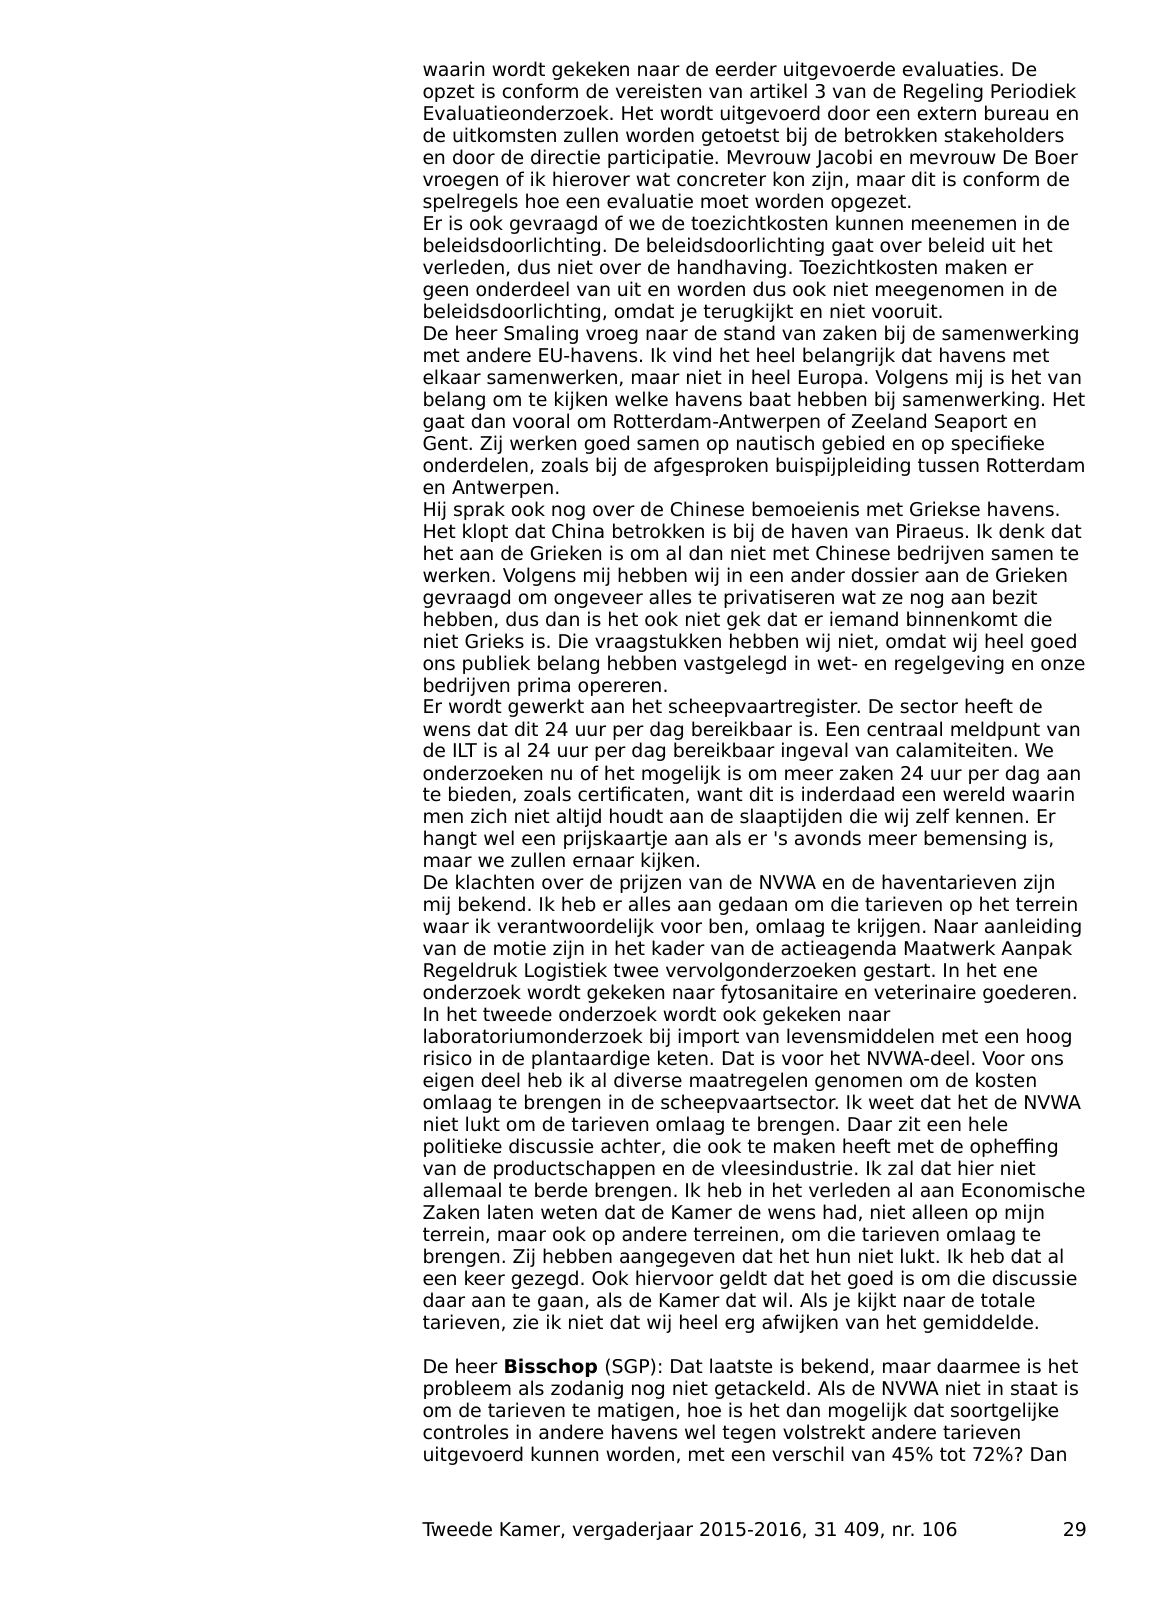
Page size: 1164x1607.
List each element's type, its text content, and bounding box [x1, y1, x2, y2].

text waarin wordt gekeken naar de eerder uitgevoerde evaluaties. De opzet is conform de vereisten van artikel 3 van de Regeling Periodiek Evaluatieonderzoek. Het wordt uitgevoerd door een extern bureau en de uitkomsten zullen worden getoetst bij de betrokken stakeholders en door de directie participatie. Mevrouw Jacobi en mevrouw De Boer vroegen of ik hierover wat concreter kon zijn, maar dit is conform de spelregels hoe een evaluatie moet worden opgezet. [422, 59, 1087, 213]
text De klachten over de prijzen van de NVWA en de haventarieven zijn mij bekend. Ik heb er alles aan gedaan om die tarieven op het terrein waar ik verantwoordelijk voor ben, omlaag te krijgen. Naar aanleiding van de motie zijn in het kader van de actieagenda Maatwerk Aanpak Regeldruk Logistiek twee vervolgonderzoeken gestart. In het ene onderzoek wordt gekeken naar fytosanitaire en veterinaire goederen. In het tweede onderzoek wordt ook gekeken naar laboratoriumonderzoek bij import van levensmiddelen met een hoog risico in de plantaardige keten. Dat is voor het NVWA-deel. Voor ons eigen deel heb ik al diverse maatregelen genomen om de kosten omlaag te brengen in de scheepvaartsector. Ik weet dat het de NVWA niet lukt om de tarieven omlaag te brengen. Daar zit een hele politieke discussie achter, die ook te maken heeft met de opheffing van de productschappen en de vleesindustrie. Ik zal dat hier niet allemaal te berde brengen. Ik heb in het verleden al aan Economische Zaken laten weten dat de Kamer de wens had, niet alleen op mijn terrein, maar ook op andere terreinen, om die tarieven omlaag te brengen. Zij hebben aangegeven dat het hun niet lukt. Ik heb dat al een keer gezegd. Ook hiervoor geldt dat het goed is om die discussie daar aan te gaan, als de Kamer dat wil. Als je kijkt naar de totale tarieven, zie ik niet dat wij heel erg afwijken van het gemiddelde. [422, 872, 1087, 1334]
text Er is ook gevraagd of we de toezichtkosten kunnen meenemen in de beleidsdoorlichting. De beleidsdoorlichting gaat over beleid uit het verleden, dus niet over de handhaving. Toezichtkosten maken er geen onderdeel van uit en worden dus ook niet meegenomen in de beleidsdoorlichting, omdat je terugkijkt en niet vooruit. [422, 213, 1087, 323]
text Er wordt gewerkt aan het scheepvaartregister. De sector heeft de wens dat dit 24 uur per dag bereikbaar is. Een centraal meldpunt van de ILT is al 24 uur per dag bereikbaar ingeval van calamiteiten. We onderzoeken nu of het mogelijk is om meer zaken 24 uur per dag aan te bieden, zoals certificaten, want dit is inderdaad een wereld waarin men zich niet altijd houdt aan de slaaptijden die wij zelf kennen. Er hangt wel een prijskaartje aan als er 's avonds meer bemensing is, maar we zullen ernaar kijken. [422, 696, 1087, 872]
text Hij sprak ook nog over de Chinese bemoeienis met Griekse havens. Het klopt dat China betrokken is bij de haven van Piraeus. Ik denk dat het aan de Grieken is om al dan niet met Chinese bedrijven samen te werken. Volgens mij hebben wij in een ander dossier aan de Grieken gevraagd om ongeveer alles te privatiseren wat ze nog aan bezit hebben, dus dan is het ook niet gek dat er iemand binnenkomt die niet Grieks is. Die vraagstukken hebben wij niet, omdat wij heel goed ons publiek belang hebben vastgelegd in wet- en regelgeving en onze bedrijven prima opereren. [422, 499, 1087, 696]
text De heer Bisschop (SGP): Dat laatste is bekend, maar daarmee is het probleem als zodanig nog niet getackeld. Als de NVWA niet in staat is om de tarieven te matigen, hoe is het dan mogelijk dat soortgelijke controles in andere havens wel tegen volstrekt andere tarieven uitgevoerd kunnen worden, met een verschil van 45% tot 72%? Dan [422, 1356, 1087, 1466]
text De heer Smaling vroeg naar de stand van zaken bij de samenwerking met andere EU-havens. Ik vind het heel belangrijk dat havens met elkaar samenwerken, maar niet in heel Europa. Volgens mij is het van belang om te kijken welke havens baat hebben bij samenwerking. Het gaat dan vooral om Rotterdam-Antwerpen of Zeeland Seaport en Gent. Zij werken goed samen op nautisch gebied en op specifieke onderdelen, zoals bij de afgesproken buispijpleiding tussen Rotterdam en Antwerpen. [422, 323, 1087, 499]
